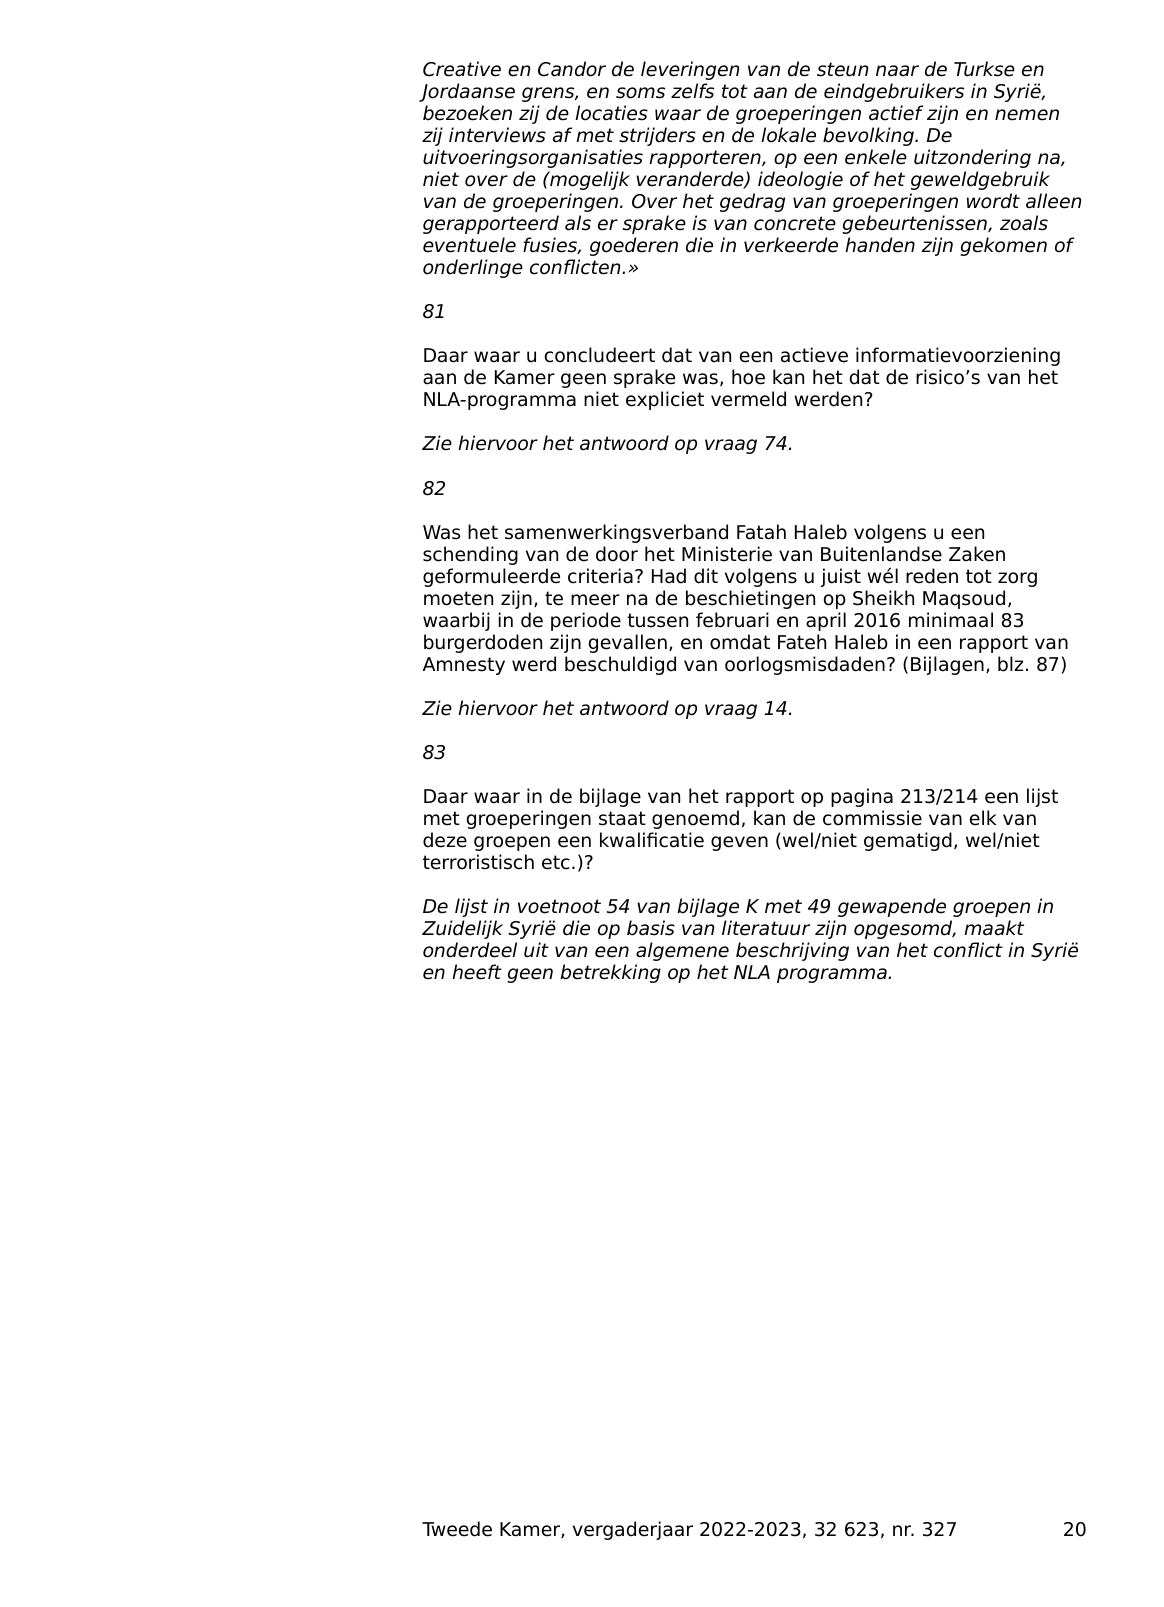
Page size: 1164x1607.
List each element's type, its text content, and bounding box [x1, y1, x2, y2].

text Daar waar u concludeert dat van een actieve informatievoorziening aan de Kamer geen sprake was, hoe kan het dat de risico’s van het NLA-programma niet expliciet vermeld werden? [422, 345, 1087, 411]
subtitle 81 [422, 301, 1087, 323]
text Daar waar in de bijlage van het rapport op pagina 213/214 een lijst met groeperingen staat genoemd, kan de commissie van elk van deze groepen een kwalificatie geven (wel/niet gematigd, wel/niet terroristisch etc.)? [422, 786, 1087, 874]
text De lijst in voetnoot 54 van bijlage K met 49 gewapende groepen in Zuidelijk Syrië die op basis van literatuur zijn opgesomd, maakt onderdeel uit van een algemene beschrijving van het conflict in Syrië en heeft geen betrekking op het NLA programma. [422, 896, 1087, 984]
text Zie hiervoor het antwoord op vraag 14. [422, 698, 1087, 720]
subtitle 82 [422, 477, 1087, 499]
subtitle 83 [422, 742, 1087, 764]
text Was het samenwerkingsverband Fatah Haleb volgens u een schending van de door het Ministerie van Buitenlandse Zaken geformuleerde criteria? Had dit volgens u juist wél reden tot zorg moeten zijn, te meer na de beschietingen op Sheikh Maqsoud, waarbij in de periode tussen februari en april 2016 minimaal 83 burgerdoden zijn gevallen, en omdat Fateh Haleb in een rapport van Amnesty werd beschuldigd van oorlogsmisdaden? (Bijlagen, blz. 87) [422, 522, 1087, 676]
text Zie hiervoor het antwoord op vraag 74. [422, 433, 1087, 455]
text Creative en Candor de leveringen van de steun naar de Turkse en Jordaanse grens, en soms zelfs tot aan de eindgebruikers in Syrië, bezoeken zij de locaties waar de groeperingen actief zijn en nemen zij interviews af met strijders en de lokale bevolking. De uitvoeringsorganisaties rapporteren, op een enkele uitzondering na, niet over de (mogelijk veranderde) ideologie of het geweldgebruik van de groeperingen. Over het gedrag van groeperingen wordt alleen gerapporteerd als er sprake is van concrete gebeurtenissen, zoals eventuele fusies, goederen die in verkeerde handen zijn gekomen of onderlinge conflicten.» [422, 59, 1087, 279]
